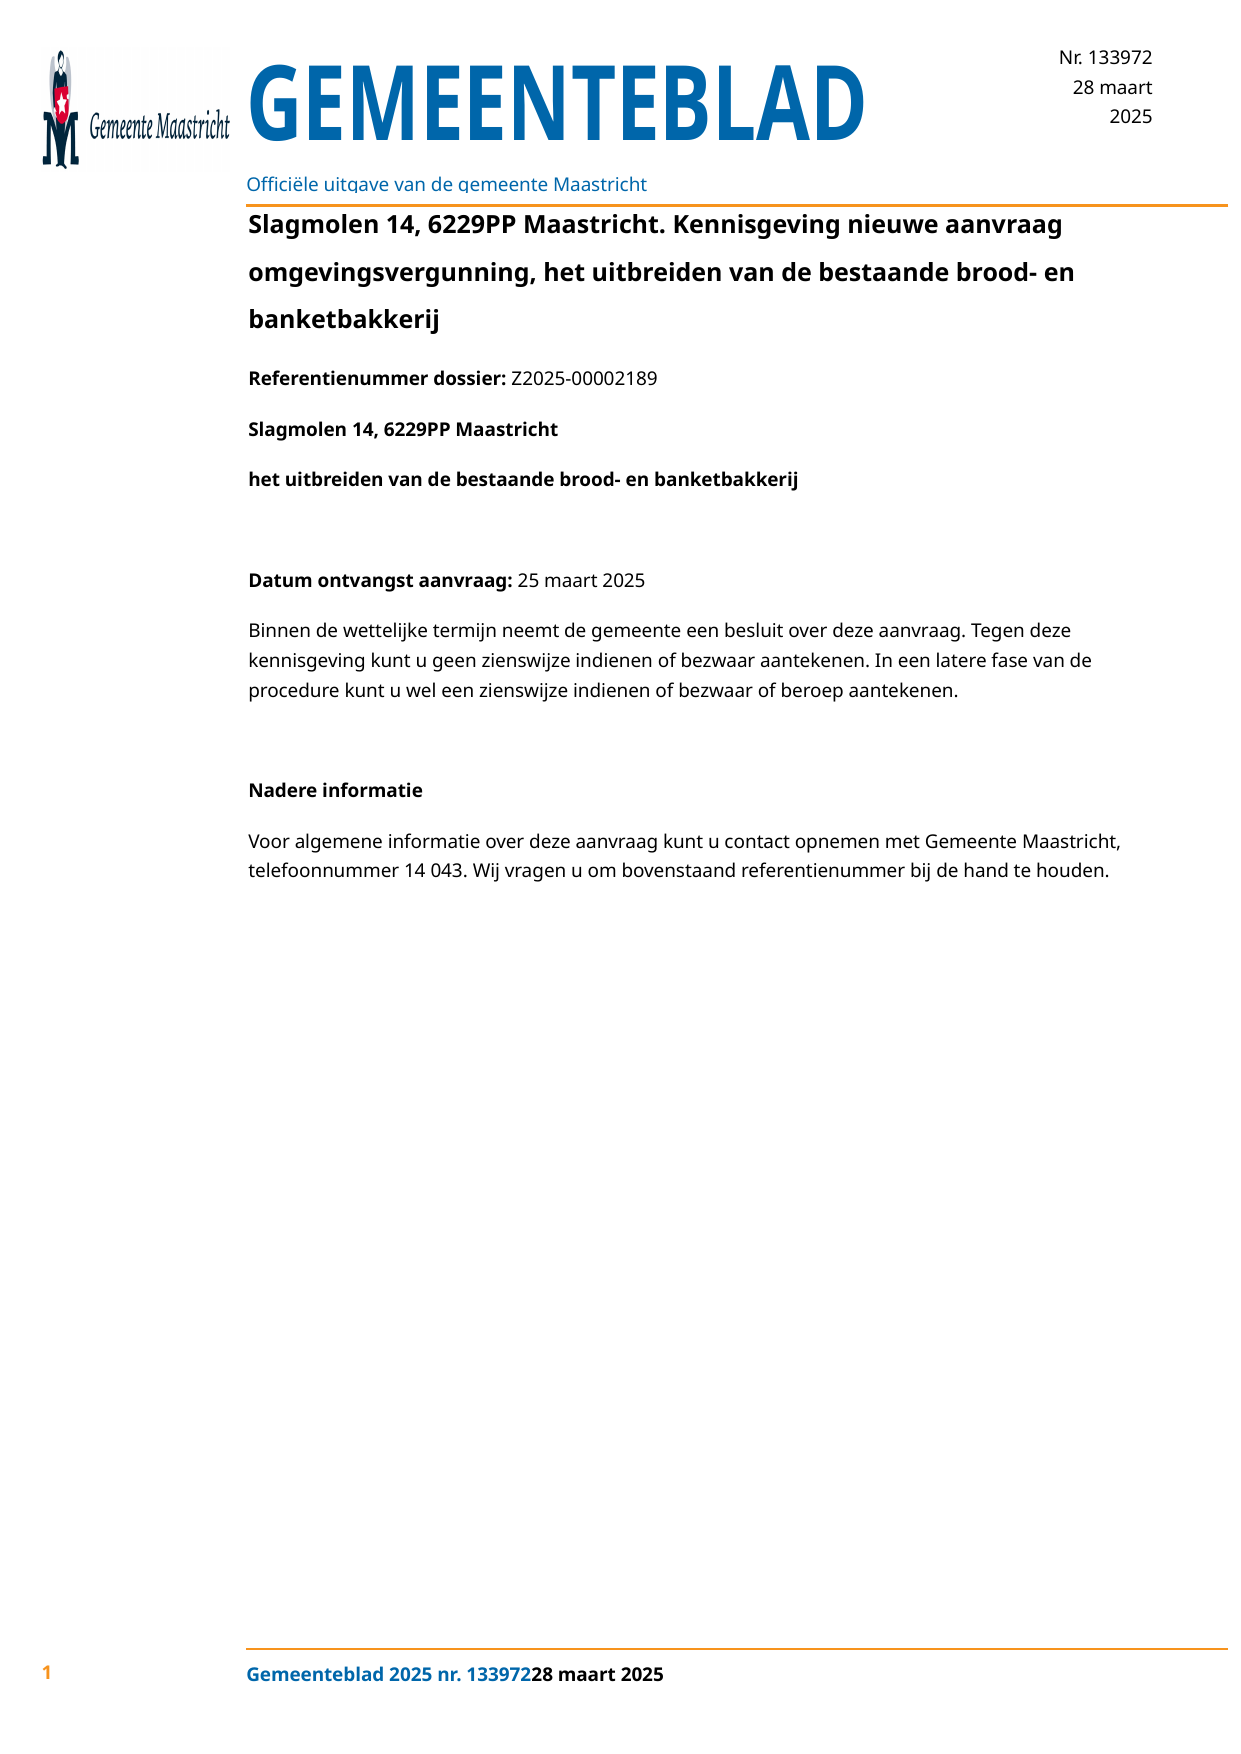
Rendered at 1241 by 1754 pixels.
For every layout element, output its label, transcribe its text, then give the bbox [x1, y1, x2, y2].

text Slagmolen 14, 6229PP Maastricht. Kennisgeving nieuwe aanvraag omgevingsvergunning, het uitbreiden van de bestaande brood- en banketbakkerij [248, 207, 1152, 336]
text Binnen de wettelijke termijn neemt de gemeente een besluit over deze aanvraag. Tegen deze kennisgeving kunt u geen zienswijze indienen of bezwaar aantekenen. In een latere fase van de procedure kunt u wel een zienswijze indienen of bezwaar of beroep aantekenen. [248, 618, 1152, 702]
picture [41, 47, 231, 172]
text Slagmolen 14, 6229PP Maastricht [248, 416, 1152, 442]
text Nadere informatie [248, 778, 1152, 803]
text Referentienummer dossier: Z2025-00002189 [248, 366, 1152, 391]
text het uitbreiden van de bestaande brood- en banketbakkerij [248, 466, 1152, 492]
text Datum ontvangst aanvraag: 25 maart 2025 [248, 567, 1152, 593]
text Voor algemene informatie over deze aanvraag kunt u contact opnemen met Gemeente Maastricht, telefoonnummer 14 043. Wij vragen u om bovenstaand referentienummer bij de hand te houden. [248, 828, 1152, 883]
